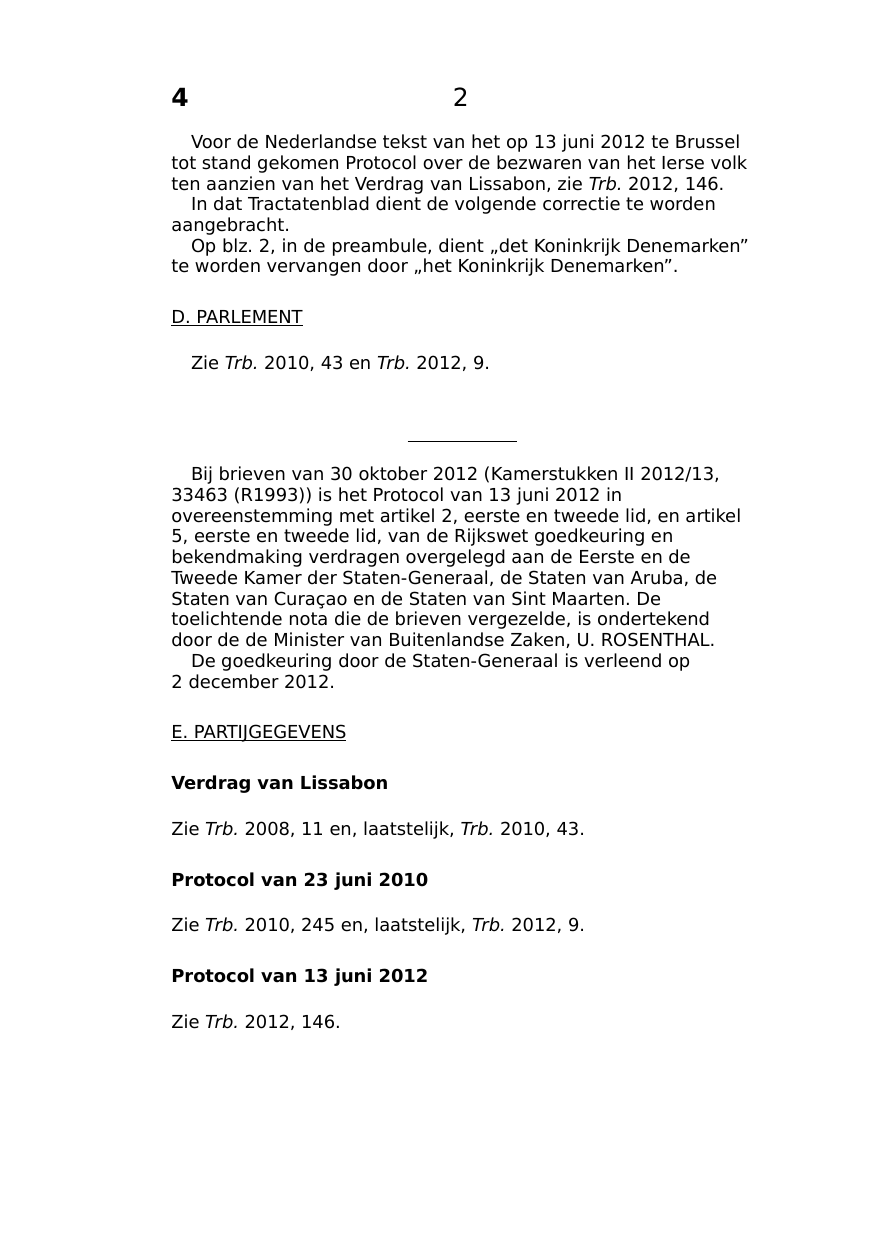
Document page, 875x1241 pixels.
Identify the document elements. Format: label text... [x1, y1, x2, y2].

text Zie Trb. 2012, 146. [171, 1012, 756, 1032]
text Zie Trb. 2010, 43 en Trb. 2012, 9. [171, 353, 756, 373]
subtitle Protocol van 13 juni 2012 [171, 966, 756, 987]
subtitle E. PARTIJGEGEVENS [171, 722, 756, 743]
text Bij brieven van 30 oktober 2012 (Kamerstukken II 2012/13, 33463 (R1993)) is het Protocol van 13 juni 2012 in overeenstemming met artikel 2, eerste en tweede lid, en artikel 5, eerste en tweede lid, van de Rijkswet goedkeuring en bekendmaking verdragen overgelegd aan de Eerste en de Tweede Kamer der Staten-Generaal, de Staten van Aruba, de Staten van Curaçao en de Staten van Sint Maarten. De toelichtende nota die de brieven vergezelde, is ondertekend door de de Minister van Buitenlandse Zaken, U. ROSENTHAL. [171, 464, 756, 651]
text De goedkeuring door de Staten-Generaal is verleend op 2 december 2012. [171, 651, 756, 692]
text Op blz. 2, in de preambule, dient „det Koninkrijk Denemarken” te worden vervangen door „het Koninkrijk Denemarken”. [171, 236, 756, 277]
text Voor de Nederlandse tekst van het op 13 juni 2012 te Brussel tot stand gekomen Protocol over de bezwaren van het Ierse volk ten aanzien van het Verdrag van Lissabon, zie Trb. 2012, 146. [171, 132, 756, 194]
subtitle Verdrag van Lissabon [171, 773, 756, 794]
text Zie Trb. 2008, 11 en, laatstelijk, Trb. 2010, 43. [171, 819, 756, 839]
subtitle Protocol van 23 juni 2010 [171, 869, 756, 890]
subtitle D. PARLEMENT [171, 307, 756, 328]
text Zie Trb. 2010, 245 en, laatstelijk, Trb. 2012, 9. [171, 915, 756, 936]
text In dat Tractatenblad dient de volgende correctie te worden aangebracht. [171, 194, 756, 236]
